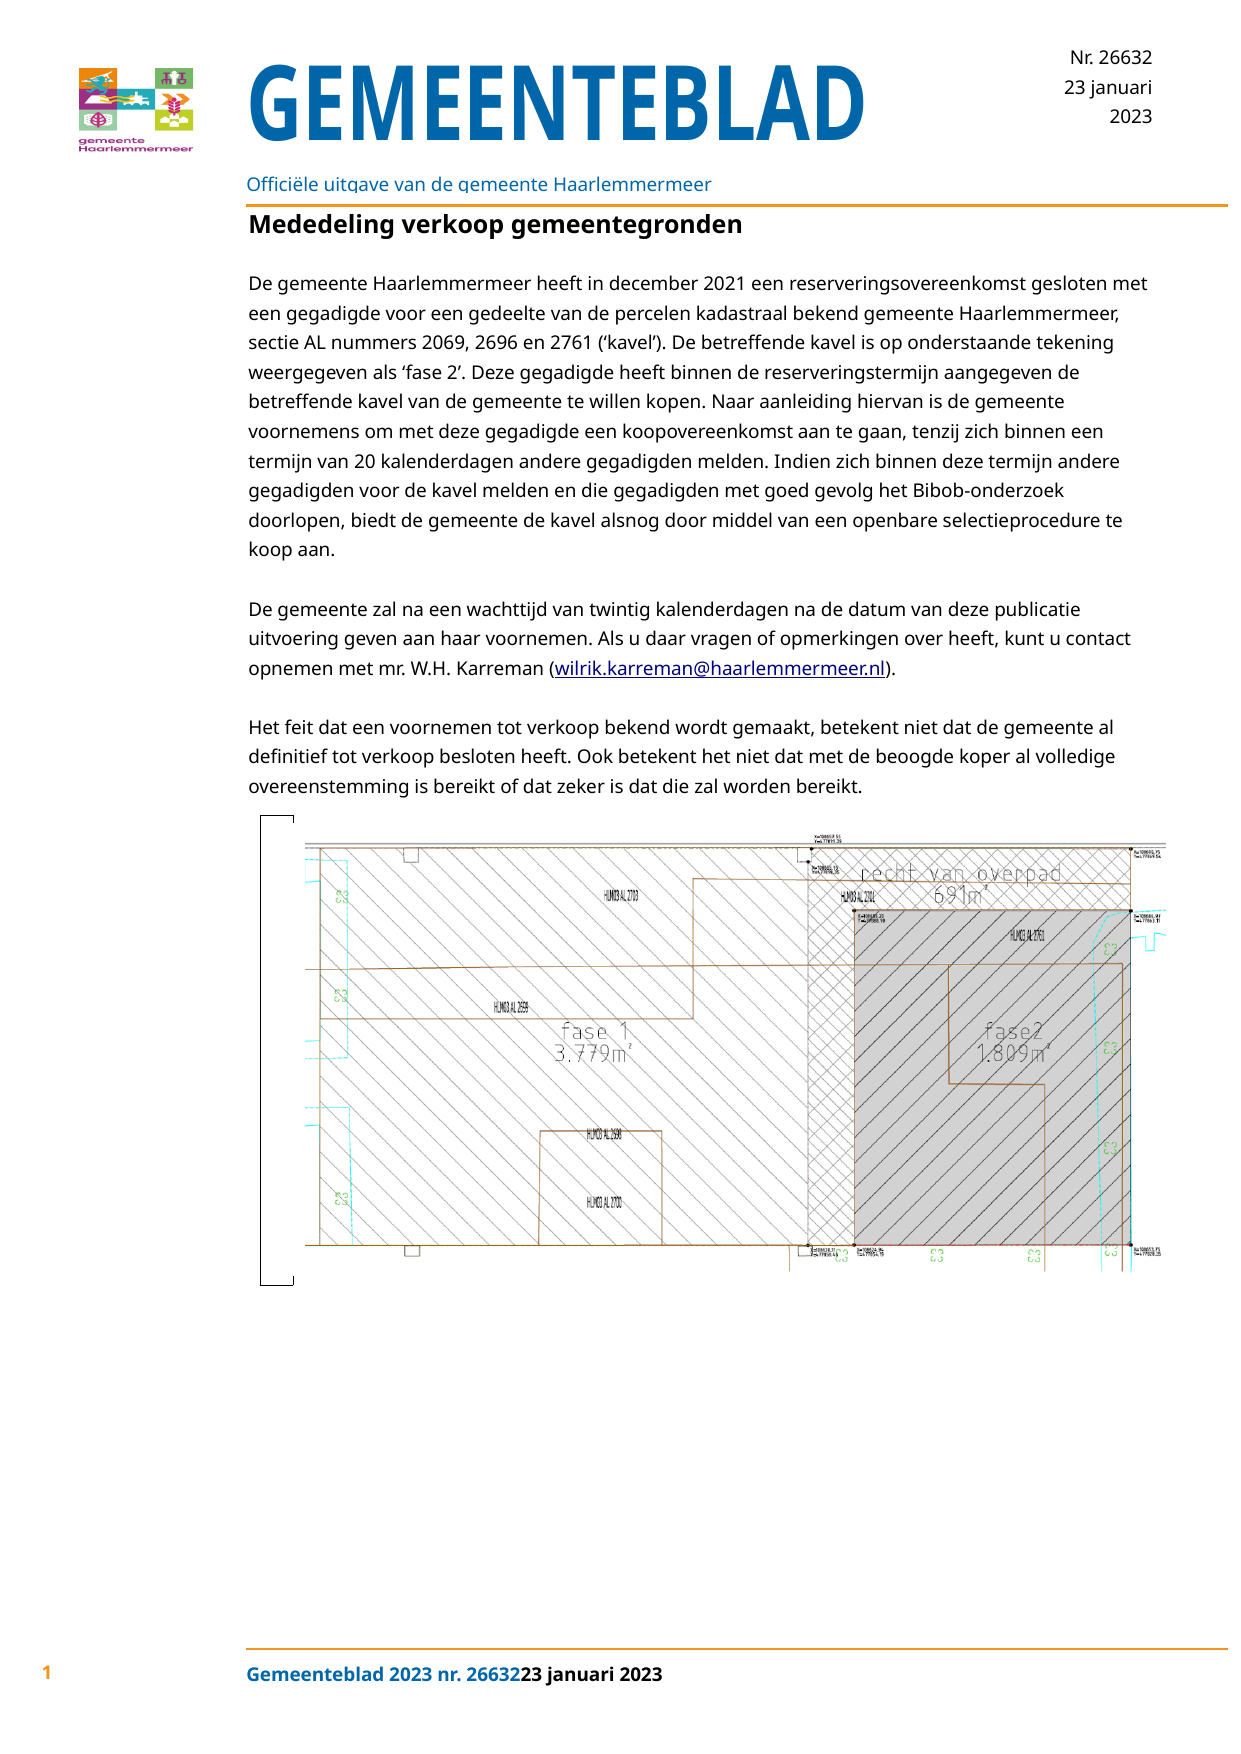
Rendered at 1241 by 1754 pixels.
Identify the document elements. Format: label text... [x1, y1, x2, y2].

text De gemeente Haarlemmermeer heeft in december 2021 een reserveringsovereenkomst gesloten met een gegadigde voor een gedeelte van de percelen kadastraal bekend gemeente Haarlemmermeer, sectie AL nummers 2069, 2696 en 2761 (‘kavel’). De betreffende kavel is op onderstaande tekening weergegeven als ‘fase 2’. Deze gegadigde heeft binnen de reserveringstermijn aangegeven de betreffende kavel van de gemeente te willen kopen. Naar aanleiding hiervan is de gemeente voornemens om met deze gegadigde een koopovereenkomst aan te gaan, tenzij zich binnen een termijn van 20 kalenderdagen andere gegadigden melden. Indien zich binnen deze termijn andere gegadigden voor de kavel melden en die gegadigden met goed gevolg het Bibob-onderzoek doorlopen, biedt de gemeente de kavel alsnog door middel van een openbare selectieprocedure te koop aan. [248, 270, 1152, 562]
text Het feit dat een voornemen tot verkoop bekend wordt gemaakt, betekent niet dat de gemeente al definitief tot verkoop besloten heeft. Ook betekent het niet dat met de beoogde koper al volledige overeenstemming is bereikt of dat zeker is dat die zal worden bereikt. [248, 714, 1152, 799]
picture [268, 823, 1173, 1276]
text Mededeling verkoop gemeentegronden [248, 207, 1152, 241]
picture [41, 47, 231, 172]
text De gemeente zal na een wachttijd van twintig kalenderdagen na de datum van deze publicatie uitvoering geven aan haar voornemen. Als u daar vragen of opmerkingen over heeft, kunt u contact opnemen met mr. W.H. Karreman (wilrik.karreman@haarlemmermeer.nl). [248, 596, 1152, 681]
